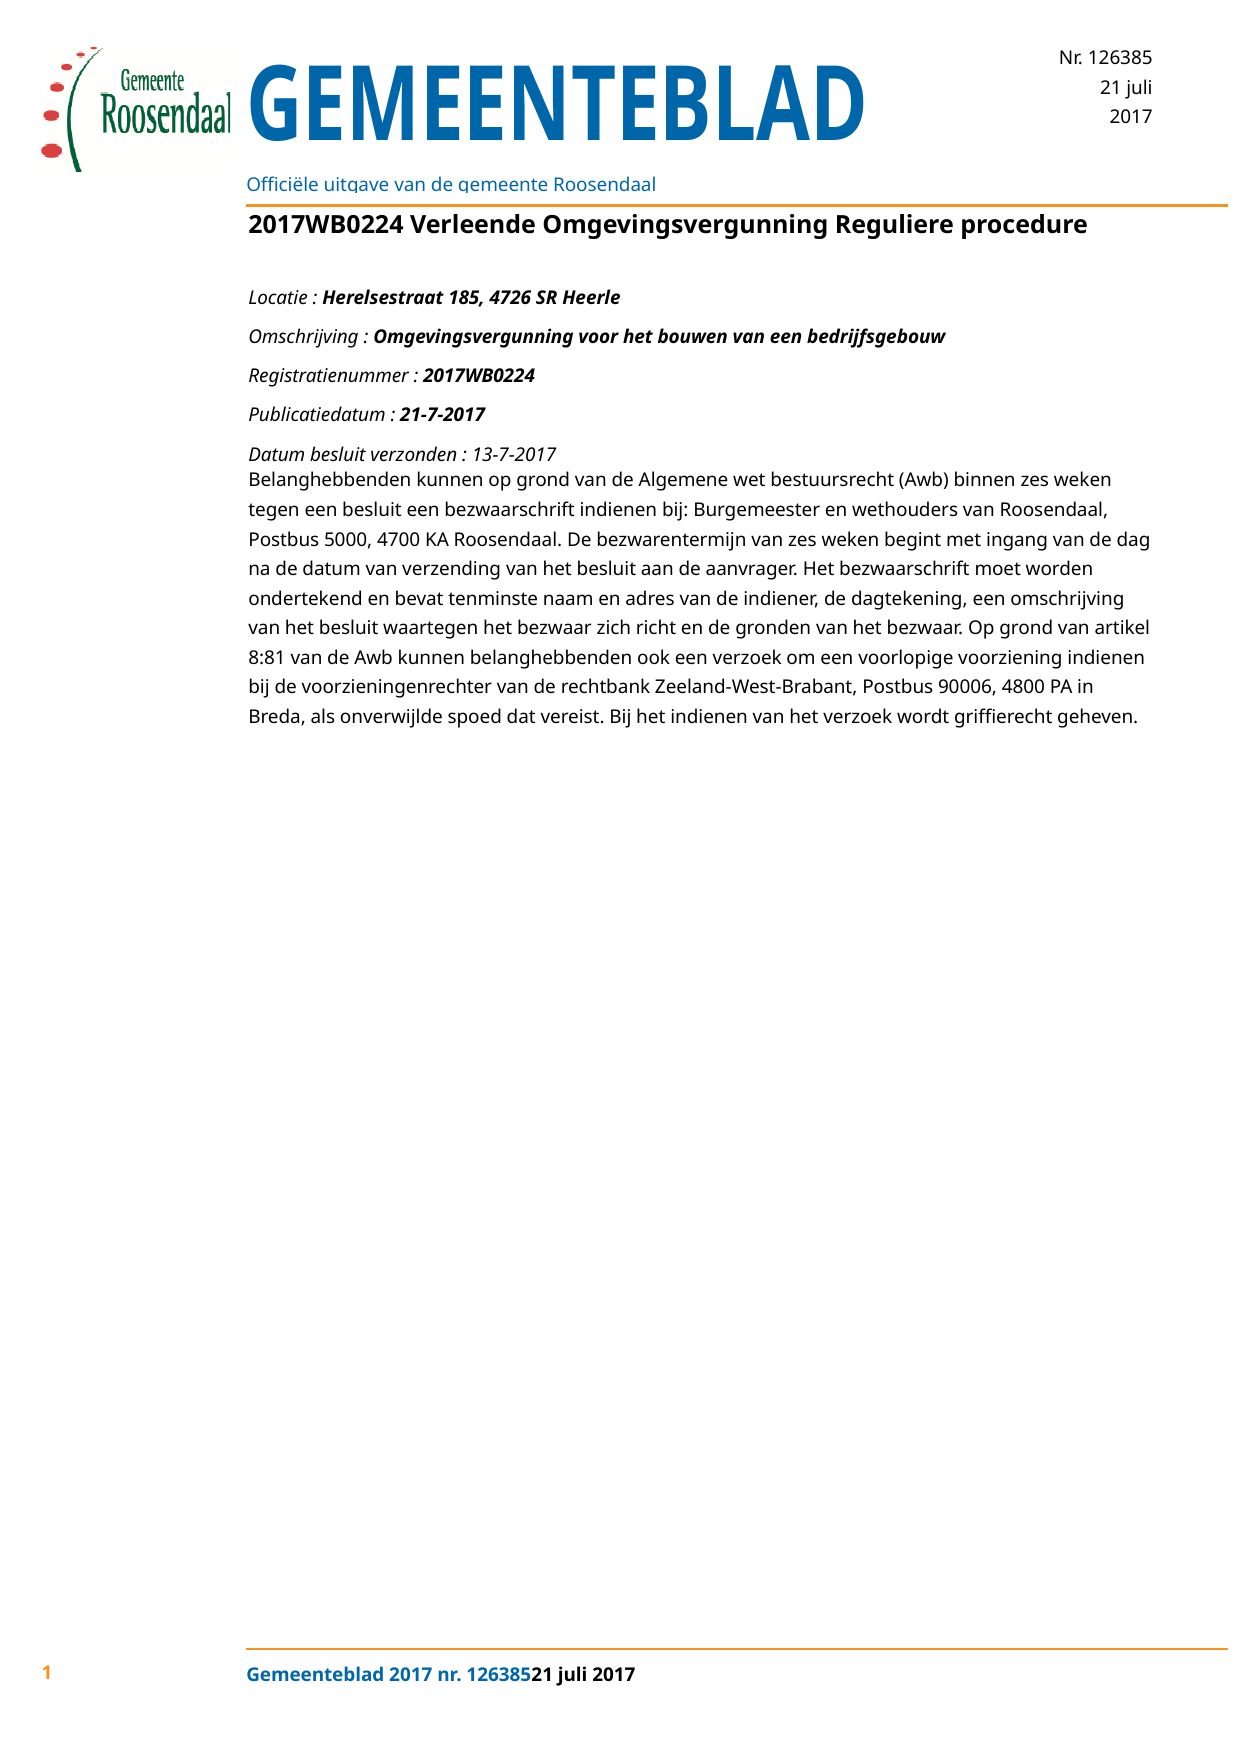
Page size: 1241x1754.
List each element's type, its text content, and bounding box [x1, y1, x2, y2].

text Locatie : Herelsestraat 185, 4726 SR Heerle [248, 284, 1152, 309]
text Publicatiedatum : 21-7-2017 [248, 402, 1152, 427]
text Registratienummer : 2017WB0224 [248, 362, 1152, 388]
picture [41, 47, 231, 172]
text Datum besluit verzonden : 13-7-2017 [248, 441, 1152, 467]
text 2017WB0224 Verleende Omgevingsvergunning Reguliere procedure [248, 207, 1152, 241]
text Omschrijving : Omgevingsvergunning voor het bouwen van een bedrijfsgebouw [248, 323, 1152, 349]
text Belanghebbenden kunnen op grond van de Algemene wet bestuursrecht (Awb) binnen zes weken tegen een besluit een bezwaarschrift indienen bij: Burgemeester en wethouders van Roosendaal, Postbus 5000, 4700 KA Roosendaal. De bezwarentermijn van zes weken begint met ingang van de dag na de datum van verzending van het besluit aan de aanvrager. Het bezwaarschrift moet worden ondertekend en bevat tenminste naam en adres van de indiener, de dagtekening, een omschrijving van het besluit waartegen het bezwaar zich richt en de gronden van het bezwaar. Op grond van artikel 8:81 van de Awb kunnen belanghebbenden ook een verzoek om een voorlopige voorziening indienen bij de voorzieningenrechter van de rechtbank Zeeland-West-Brabant, Postbus 90006, 4800 PA in Breda, als onverwijlde spoed dat vereist. Bij het indienen van het verzoek wordt griffierecht geheven. [248, 467, 1152, 729]
